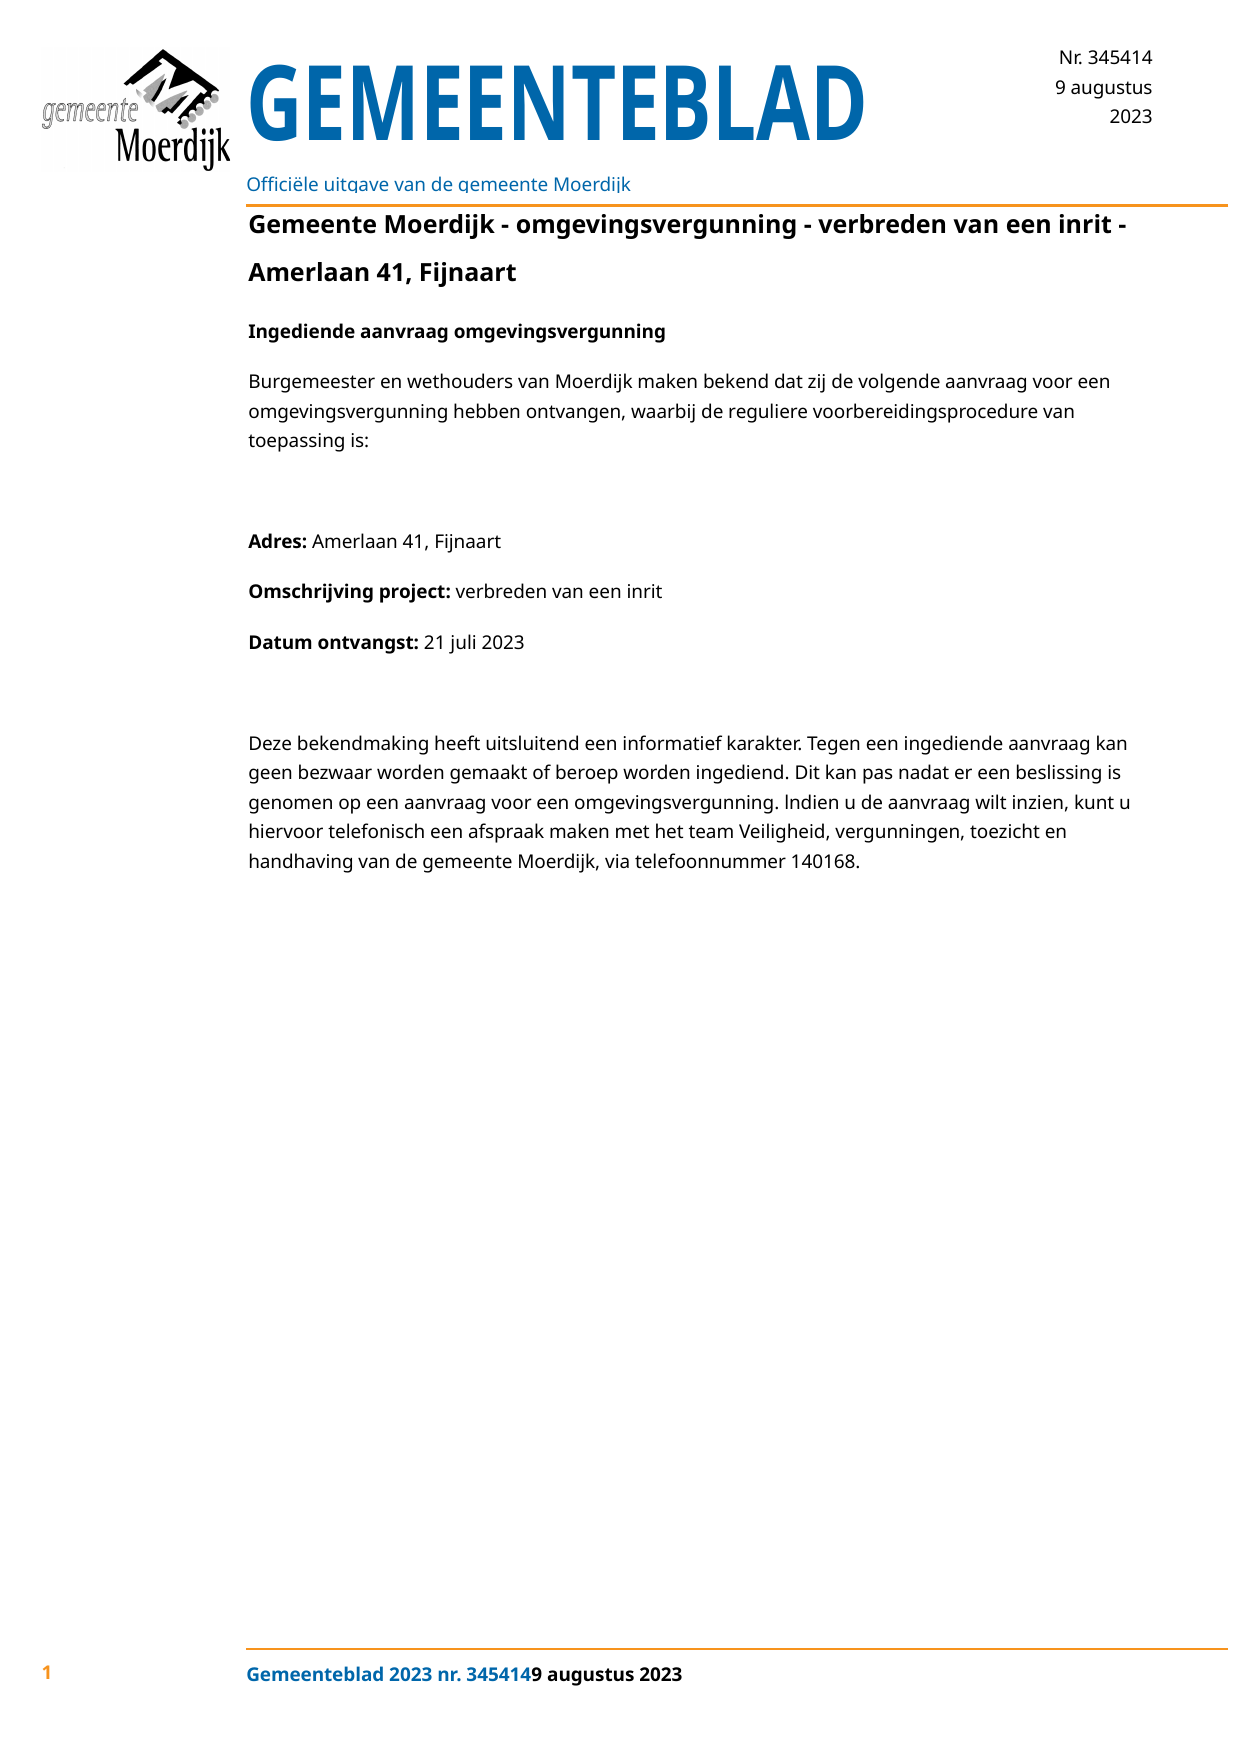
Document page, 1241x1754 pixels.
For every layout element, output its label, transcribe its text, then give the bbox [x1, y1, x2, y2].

text Omschrijving project: verbreden van een inrit [248, 579, 1152, 604]
text Datum ontvangst: 21 juli 2023 [248, 629, 1152, 655]
text Adres: Amerlaan 41, Fijnaart [248, 528, 1152, 554]
text Deze bekendmaking heeft uitsluitend een informatief karakter. Tegen een ingediende aanvraag kan geen bezwaar worden gemaakt of beroep worden ingediend. Dit kan pas nadat er een beslissing is genomen op een aanvraag voor een omgevingsvergunning. lndien u de aanvraag wilt inzien, kunt u hiervoor telefonisch een afspraak maken met het team Veiligheid, vergunningen, toezicht en handhaving van de gemeente Moerdijk, via telefoonnummer 140168. [248, 730, 1152, 874]
text Gemeente Moerdijk - omgevingsvergunning - verbreden van een inrit - Amerlaan 41, Fijnaart [248, 207, 1152, 288]
picture [41, 47, 231, 172]
text Burgemeester en wethouders van Moerdijk maken bekend dat zij de volgende aanvraag voor een omgevingsvergunning hebben ontvangen, waarbij de reguliere voorbereidingsprocedure van toepassing is: [248, 368, 1152, 453]
text Ingediende aanvraag omgevingsvergunning [248, 318, 1152, 344]
